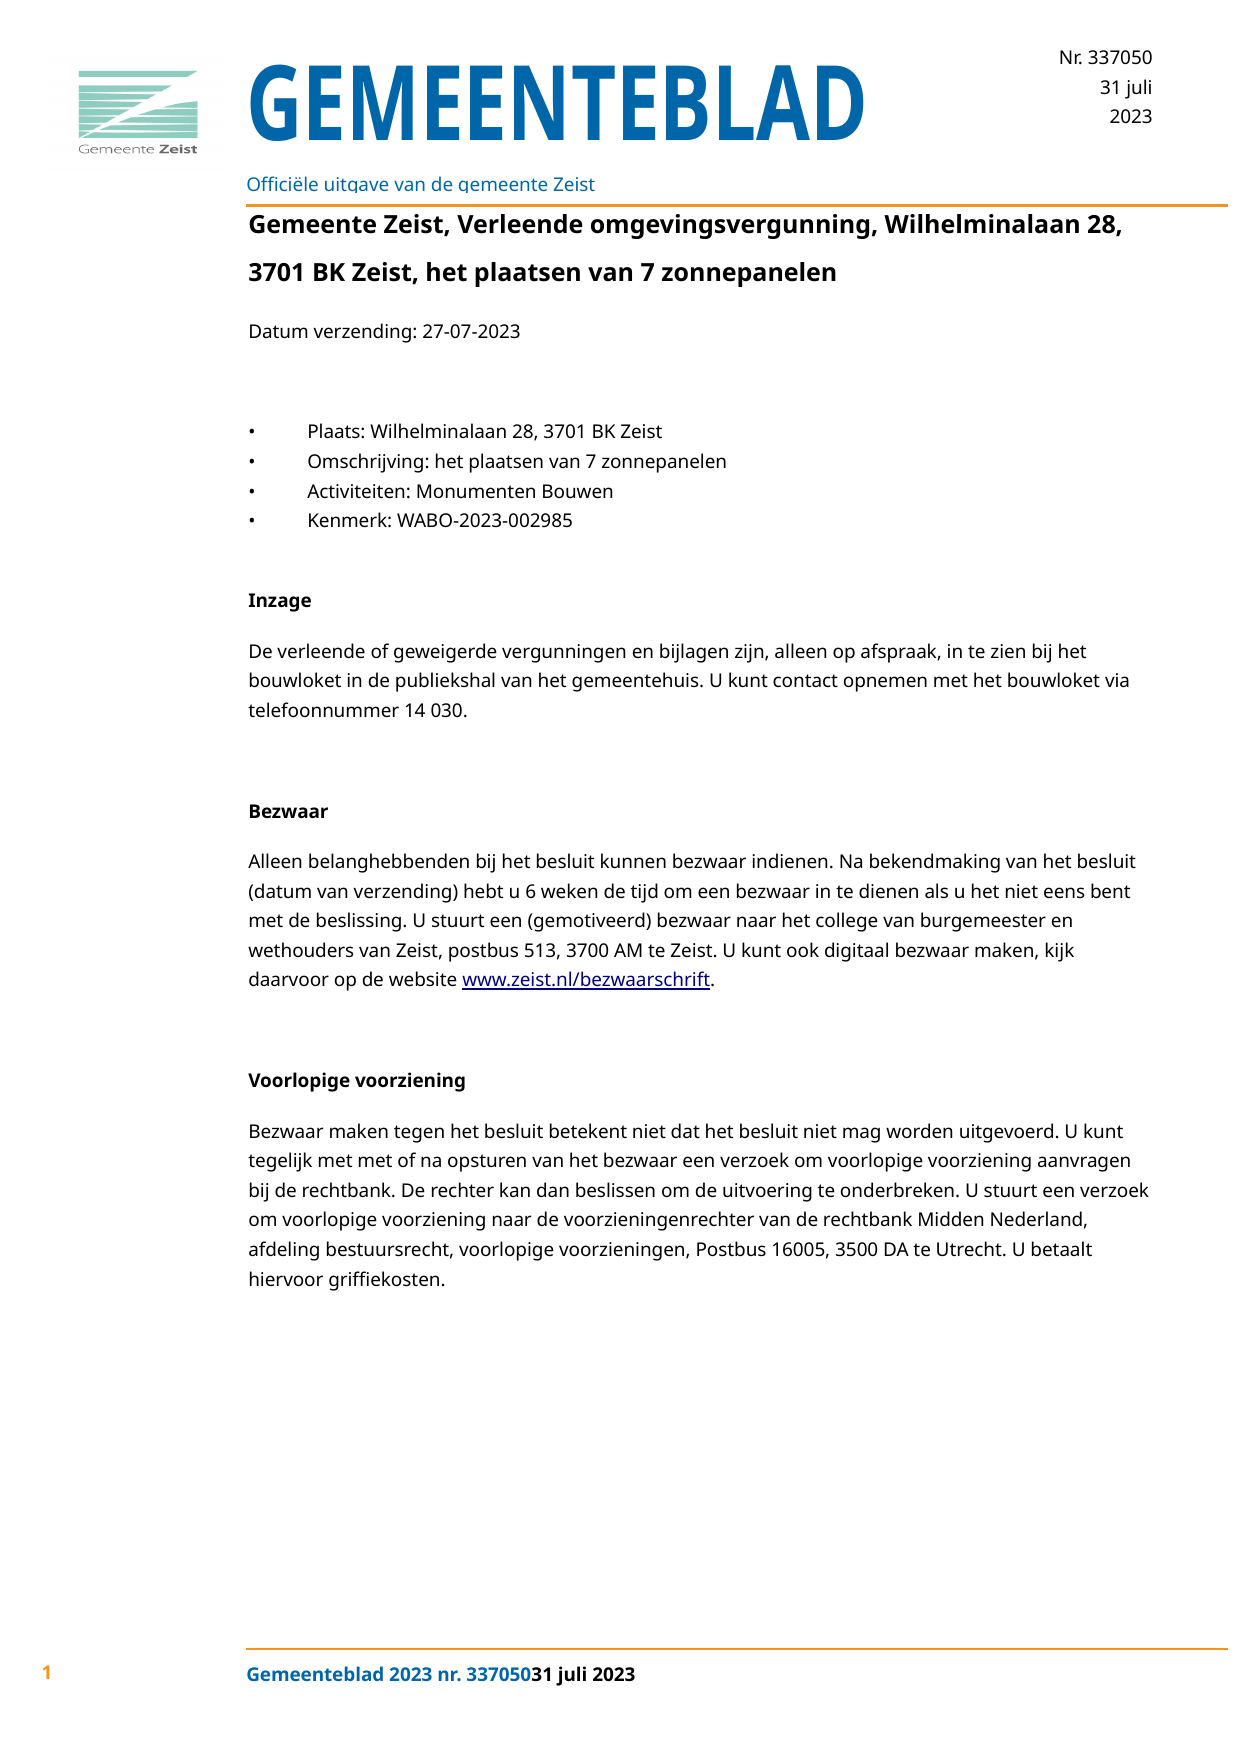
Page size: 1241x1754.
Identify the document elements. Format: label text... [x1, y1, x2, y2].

list Kenmerk: WABO-2023-002985 [248, 507, 1152, 533]
picture [41, 47, 231, 172]
list Plaats: Wilhelminalaan 28, 3701 BK Zeist [248, 419, 1152, 444]
text Voorlopige voorziening [248, 1067, 1152, 1093]
text Datum verzending: 27-07-2023 [248, 318, 1152, 344]
text Gemeente Zeist, Verleende omgevingsvergunning, Wilhelminalaan 28, 3701 BK Zeist, het plaatsen van 7 zonnepanelen [248, 207, 1152, 288]
text De verleende of geweigerde vergunningen en bijlagen zijn, alleen op afspraak, in te zien bij het bouwloket in de publiekshal van het gemeentehuis. U kunt contact opnemen met het bouwloket via telefoonnummer 14 030. [248, 638, 1152, 723]
text Bezwaar [248, 798, 1152, 824]
text Bezwaar maken tegen het besluit betekent niet dat het besluit niet mag worden uitgevoerd. U kunt tegelijk met met of na opsturen van het bezwaar een verzoek om voorlopige voorziening aanvragen bij de rechtbank. De rechter kan dan beslissen om de uitvoering te onderbreken. U stuurt een verzoek om voorlopige voorziening naar de voorzieningenrechter van de rechtbank Midden Nederland, afdeling bestuursrecht, voorlopige voorzieningen, Postbus 16005, 3500 DA te Utrecht. U betaalt hiervoor griffiekosten. [248, 1118, 1152, 1292]
list Activiteiten: Monumenten Bouwen [248, 478, 1152, 504]
text Alleen belanghebbenden bij het besluit kunnen bezwaar indienen. Na bekendmaking van het besluit (datum van verzending) hebt u 6 weken de tijd om een bezwaar in te dienen als u het niet eens bent met de beslissing. U stuurt een (gemotiveerd) bezwaar naar het college van burgemeester en wethouders van Zeist, postbus 513, 3700 AM te Zeist. U kunt ook digitaal bezwaar maken, kijk daarvoor op de website www.zeist.nl/bezwaarschrift. [248, 848, 1152, 992]
list Omschrijving: het plaatsen van 7 zonnepanelen [248, 448, 1152, 474]
text Inzage [248, 587, 1152, 613]
